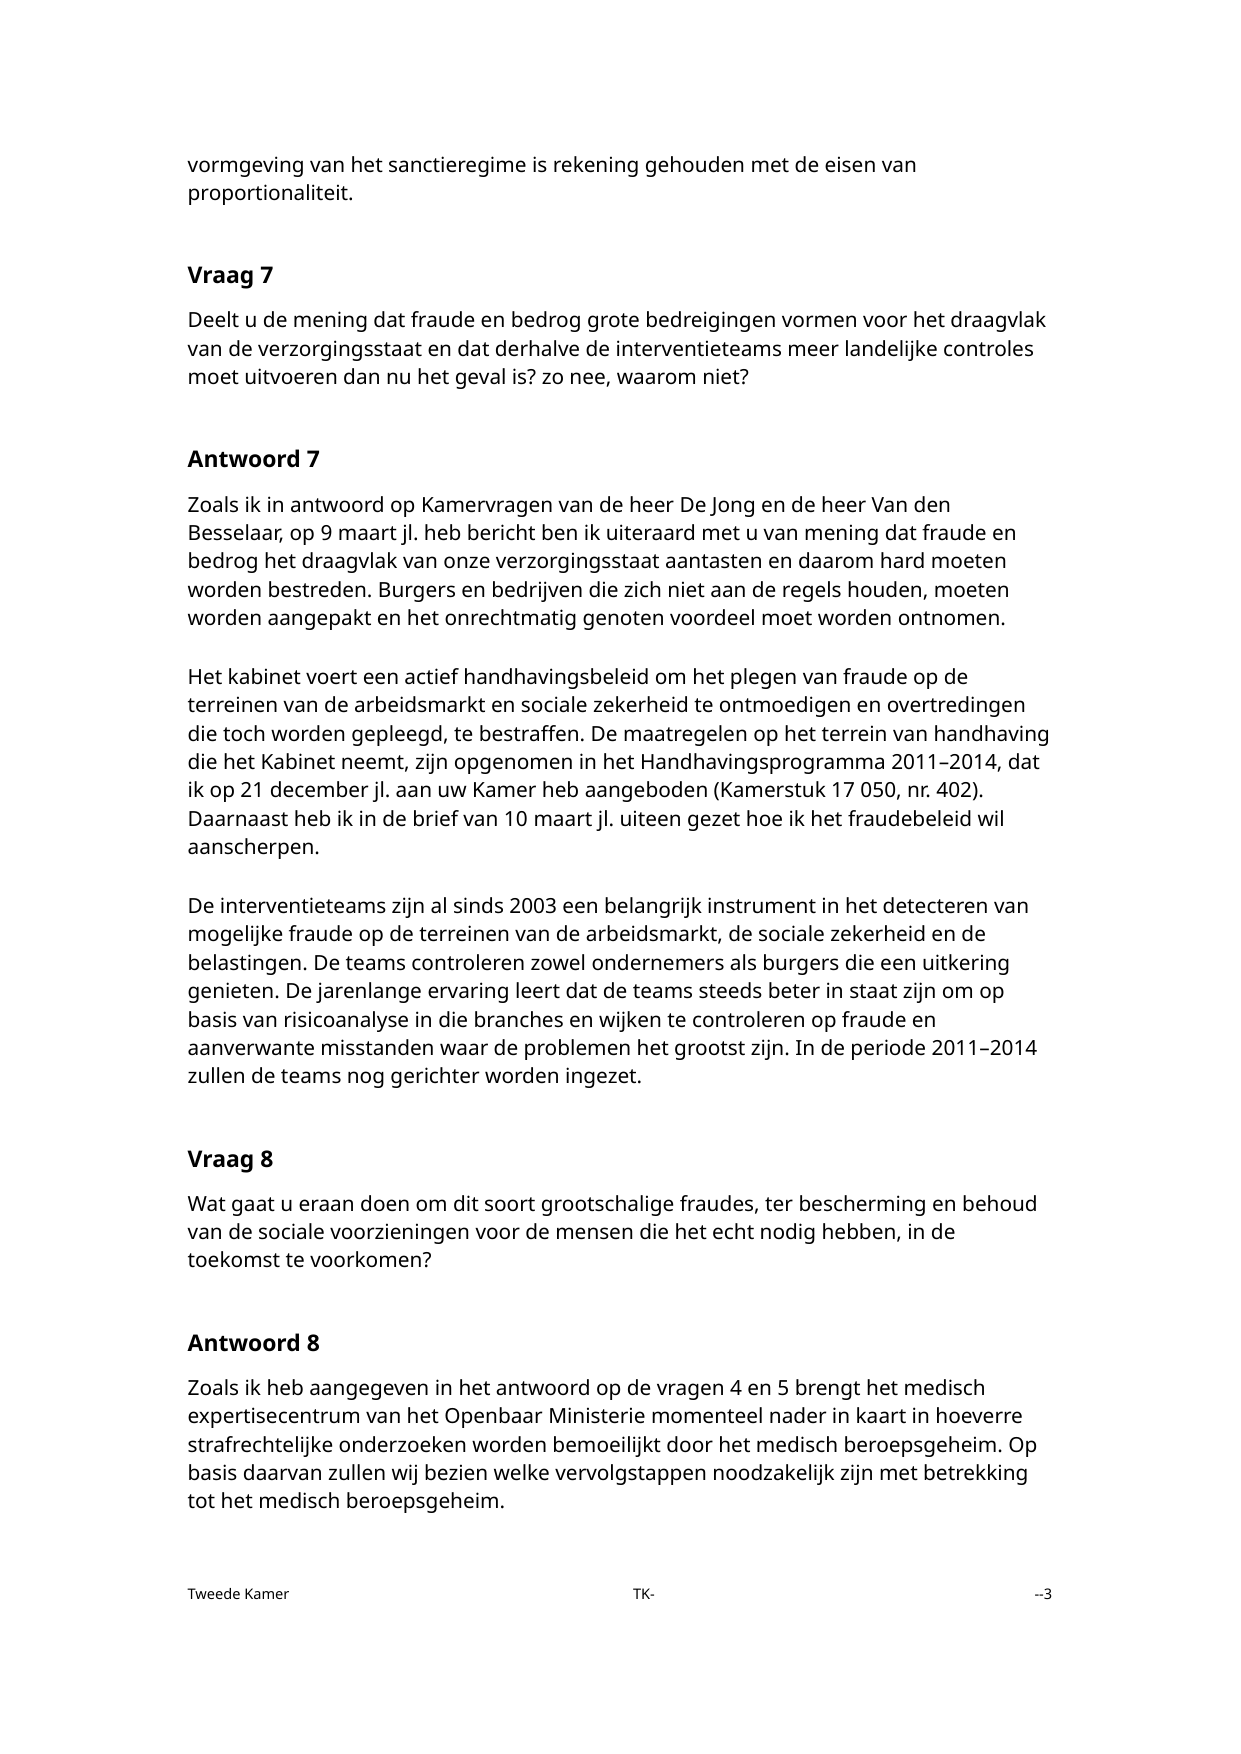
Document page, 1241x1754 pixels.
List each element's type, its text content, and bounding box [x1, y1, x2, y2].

text De interventieteams zijn al sinds 2003 een belangrijk instrument in het detecteren van mogelijke fraude op de terreinen van de arbeidsmarkt, de sociale zekerheid en de belastingen. De teams controleren zowel ondernemers als burgers die een uitkering genieten. De jarenlange ervaring leert dat de teams steeds beter in staat zijn om op basis van risicoanalyse in die branches en wijken te controleren op fraude en aanverwante misstanden waar de problemen het grootst zijn. In de periode 2011–2014 zullen de teams nog gerichter worden ingezet. [187, 891, 1053, 1090]
text Zoals ik in antwoord op Kamervragen van de heer De Jong en de heer Van den Besselaar, op 9 maart jl. heb bericht ben ik uiteraard met u van mening dat fraude en bedrog het draagvlak van onze verzorgingsstaat aantasten en daarom hard moeten worden bestreden. Burgers en bedrijven die zich niet aan de regels houden, moeten worden aangepakt en het onrechtmatig genoten voordeel moet worden ontnomen. [187, 490, 1053, 632]
text Zoals ik heb aangegeven in het antwoord op de vragen 4 en 5 brengt het medisch expertisecentrum van het Openbaar Ministerie momenteel nader in kaart in hoeverre strafrechtelijke onderzoeken worden bemoeilijkt door het medisch beroepsgeheim. Op basis daarvan zullen wij bezien welke vervolgstappen noodzakelijk zijn met betrekking tot het medisch beroepsgeheim. [187, 1373, 1053, 1515]
subtitle Vraag 7 [187, 259, 1053, 291]
text Wat gaat u eraan doen om dit soort grootschalige fraudes, ter bescherming en behoud van de sociale voorzieningen voor de mensen die het echt nodig hebben, in de toekomst te voorkomen? [187, 1189, 1053, 1274]
subtitle Antwoord 8 [187, 1327, 1053, 1358]
subtitle Antwoord 7 [187, 443, 1053, 475]
text Het kabinet voert een actief handhavingsbeleid om het plegen van fraude op de terreinen van de arbeidsmarkt en sociale zekerheid te ontmoedigen en overtredingen die toch worden gepleegd, te bestraffen. De maatregelen op het terrein van handhaving die het Kabinet neemt, zijn opgenomen in het Handhavingsprogramma 2011–2014, dat ik op 21 december jl. aan uw Kamer heb aangeboden (Kamerstuk 17 050, nr. 402). Daarnaast heb ik in de brief van 10 maart jl. uiteen gezet hoe ik het fraudebeleid wil aanscherpen. [187, 662, 1053, 861]
text vormgeving van het sanctieregime is rekening gehouden met de eisen van proportionaliteit. [187, 150, 1053, 207]
text Deelt u de mening dat fraude en bedrog grote bedreigingen vormen voor het draagvlak van de verzorgingsstaat en dat derhalve de interventieteams meer landelijke controles moet uitvoeren dan nu het geval is? zo nee, waarom niet? [187, 306, 1053, 391]
subtitle Vraag 8 [187, 1142, 1053, 1174]
